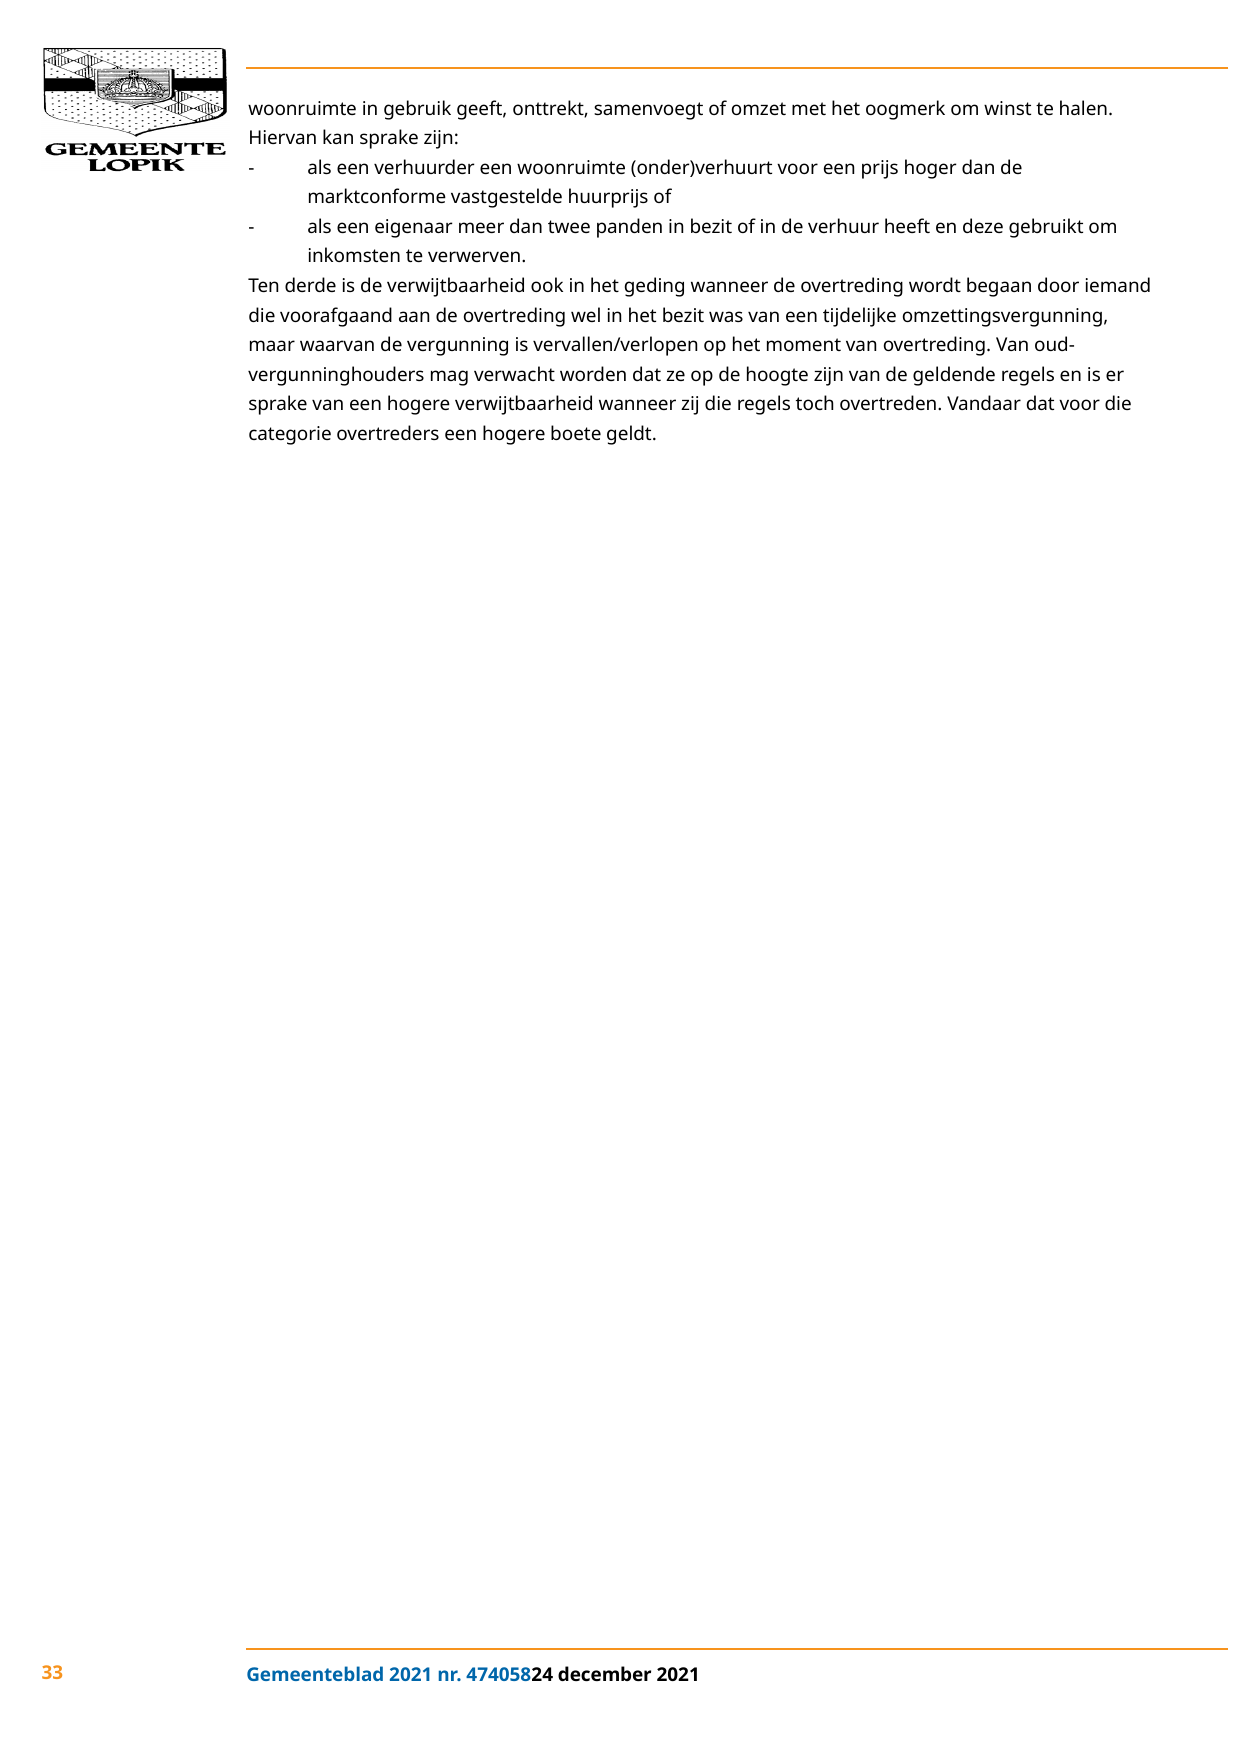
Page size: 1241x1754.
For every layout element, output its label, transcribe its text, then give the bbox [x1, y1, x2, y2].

text Ten derde is de verwijtbaarheid ook in het geding wanneer de overtreding wordt begaan door iemand die voorafgaand aan de overtreding wel in het bezit was van een tijdelijke omzettingsvergunning, maar waarvan de vergunning is vervallen/verlopen op het moment van overtreding. Van oud-vergunninghouders mag verwacht worden dat ze op de hoogte zijn van de geldende regels en is er sprake van een hogere verwijtbaarheid wanneer zij die regels toch overtreden. Vandaar dat voor die categorie overtreders een hogere boete geldt. [248, 272, 1152, 446]
list als een eigenaar meer dan twee panden in bezit of in de verhuur heeft en deze gebruikt om inkomsten te verwerven. [248, 213, 1152, 268]
text woonruimte in gebruik geeft, onttrekt, samenvoegt of omzet met het oogmerk om winst te halen. Hiervan kan sprake zijn: [248, 95, 1152, 150]
picture [41, 47, 231, 172]
list als een verhuurder een woonruimte (onder)verhuurt voor een prijs hoger dan de marktconforme vastgestelde huurprijs of [248, 154, 1152, 209]
